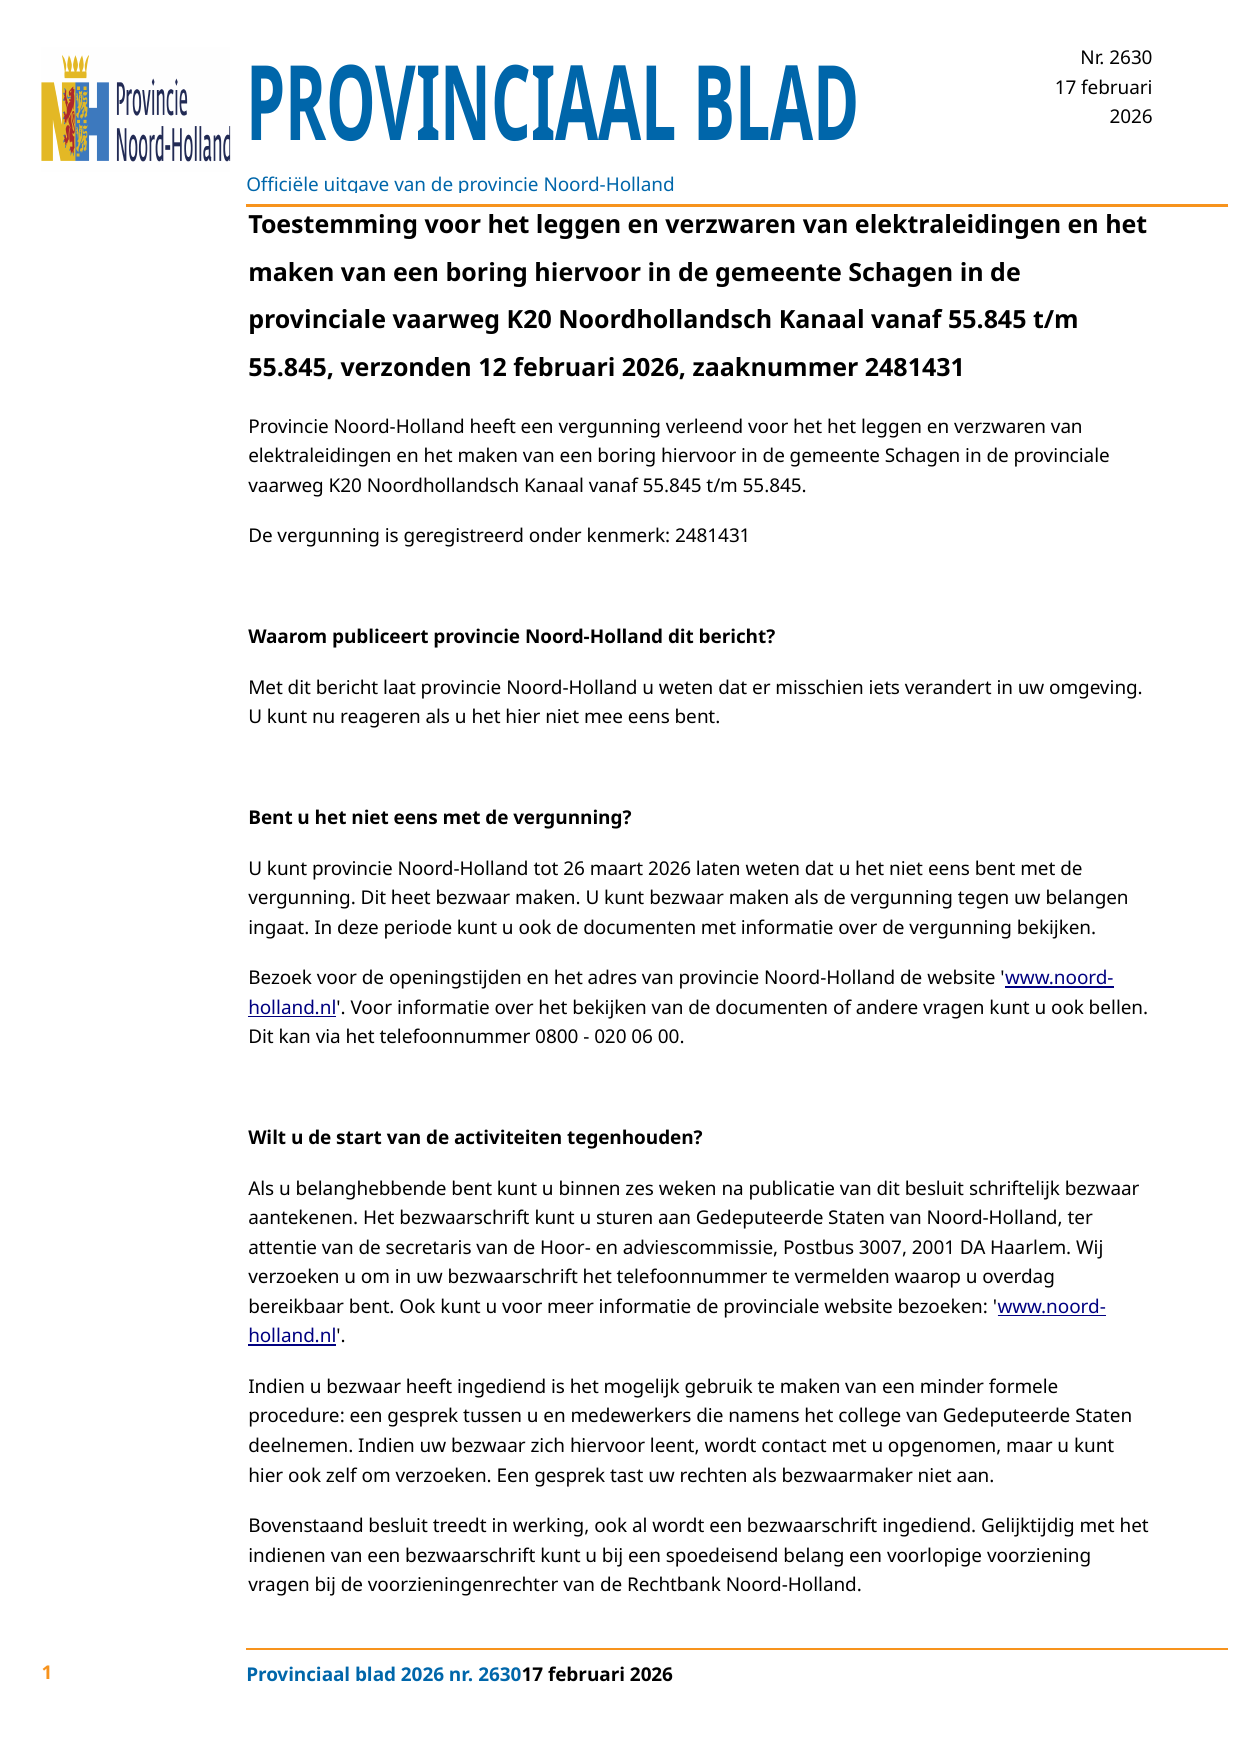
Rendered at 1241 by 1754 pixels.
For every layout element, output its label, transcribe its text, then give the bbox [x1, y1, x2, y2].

text Bovenstaand besluit treedt in werking, ook al wordt een bezwaarschrift ingediend. Gelijktijdig met het indienen van een bezwaarschrift kunt u bij een spoedeisend belang een voorlopige voorziening vragen bij de voorzieningenrechter van de Rechtbank Noord-Holland. [248, 1512, 1152, 1597]
text Als u belanghebbende bent kunt u binnen zes weken na publicatie van dit besluit schriftelijk bezwaar aantekenen. Het bezwaarschrift kunt u sturen aan Gedeputeerde Staten van Noord-Holland, ter attentie van de secretaris van de Hoor- en adviescommissie, Postbus 3007, 2001 DA Haarlem. Wij verzoeken u om in uw bezwaarschrift het telefoonnummer te vermelden waarop u overdag bereikbaar bent. Ook kunt u voor meer informatie de provinciale website bezoeken: 'www.noord-holland.nl'. [248, 1175, 1152, 1348]
text Toestemming voor het leggen en verzwaren van elektraleidingen en het maken van een boring hiervoor in de gemeente Schagen in de provinciale vaarweg K20 Noordhollandsch Kanaal vanaf 55.845 t/m 55.845, verzonden 12 februari 2026, zaaknummer 2481431 [248, 207, 1152, 384]
text Wilt u de start van de activiteiten tegenhouden? [248, 1124, 1152, 1150]
text Bezoek voor de openingstijden en het adres van provincie Noord-Holland de website 'www.noord-holland.nl'. Voor informatie over het bekijken van de documenten of andere vragen kunt u ook bellen. Dit kan via het telefoonnummer 0800 - 020 06 00. [248, 964, 1152, 1049]
text Indien u bezwaar heeft ingediend is het mogelijk gebruik te maken van een minder formele procedure: een gesprek tussen u en medewerkers die namens het college van Gedeputeerde Staten deelnemen. Indien uw bezwaar zich hiervoor leent, wordt contact met u opgenomen, maar u kunt hier ook zelf om verzoeken. Een gesprek tast uw rechten als bezwaarmaker niet aan. [248, 1373, 1152, 1488]
text Waarom publiceert provincie Noord-Holland dit bericht? [248, 623, 1152, 649]
text Provincie Noord-Holland heeft een vergunning verleend voor het het leggen en verzwaren van elektraleidingen en het maken van een boring hiervoor in de gemeente Schagen in de provinciale vaarweg K20 Noordhollandsch Kanaal vanaf 55.845 t/m 55.845. [248, 413, 1152, 498]
text U kunt provincie Noord-Holland tot 26 maart 2026 laten weten dat u het niet eens bent met de vergunning. Dit heet bezwaar maken. U kunt bezwaar maken als de vergunning tegen uw belangen ingaat. In deze periode kunt u ook de documenten met informatie over de vergunning bekijken. [248, 855, 1152, 940]
text De vergunning is geregistreerd onder kenmerk: 2481431 [248, 523, 1152, 548]
text Bent u het niet eens met de vergunning? [248, 804, 1152, 830]
picture [41, 47, 231, 172]
text Met dit bericht laat provincie Noord-Holland u weten dat er misschien iets verandert in uw omgeving. U kunt nu reageren als u het hier niet mee eens bent. [248, 674, 1152, 729]
